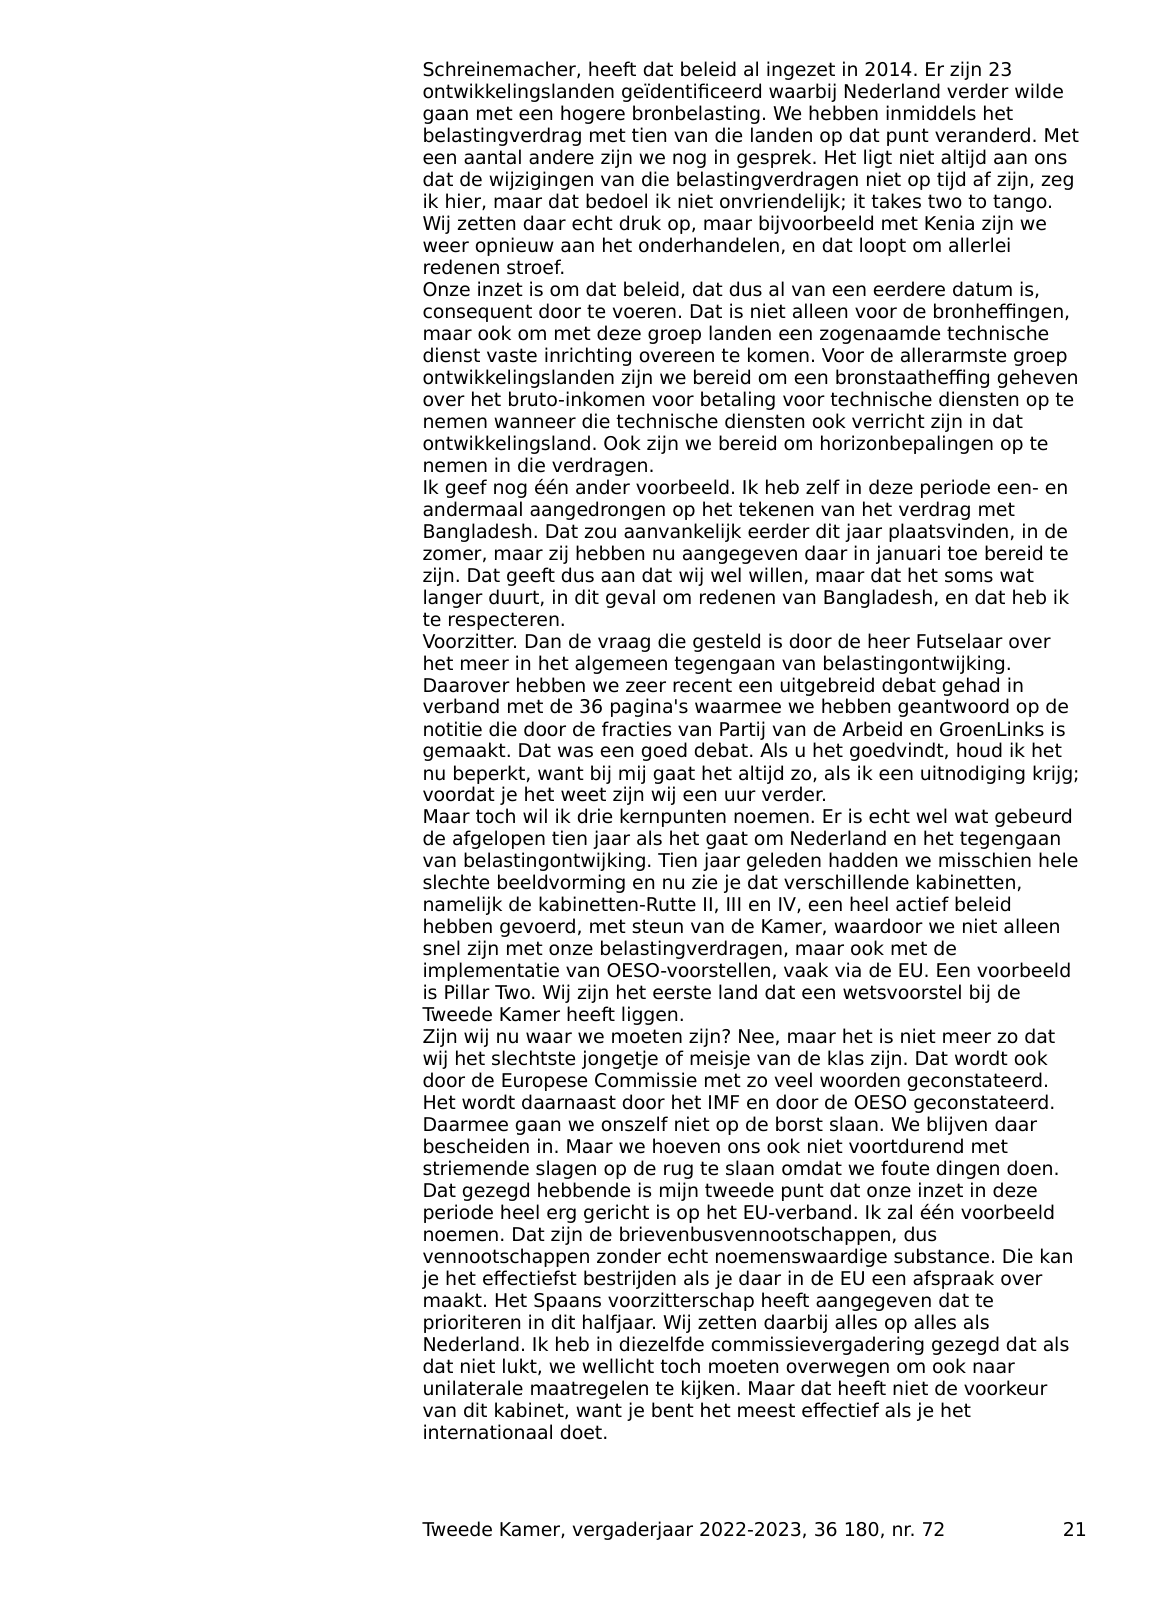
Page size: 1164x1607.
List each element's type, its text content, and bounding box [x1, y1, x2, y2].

text Voorzitter. Dan de vraag die gesteld is door de heer Futselaar over het meer in het algemeen tegengaan van belastingontwijking. Daarover hebben we zeer recent een uitgebreid debat gehad in verband met de 36 pagina's waarmee we hebben geantwoord op de notitie die door de fracties van Partij van de Arbeid en GroenLinks is gemaakt. Dat was een goed debat. Als u het goedvindt, houd ik het nu beperkt, want bij mij gaat het altijd zo, als ik een uitnodiging krijg; voordat je het weet zijn wij een uur verder. [422, 631, 1087, 806]
text Maar toch wil ik drie kernpunten noemen. Er is echt wel wat gebeurd de afgelopen tien jaar als het gaat om Nederland en het tegengaan van belastingontwijking. Tien jaar geleden hadden we misschien hele slechte beeldvorming en nu zie je dat verschillende kabinetten, namelijk de kabinetten-Rutte II, III en IV, een heel actief beleid hebben gevoerd, met steun van de Kamer, waardoor we niet alleen snel zijn met onze belastingverdragen, maar ook met de implementatie van OESO-voorstellen, vaak via de EU. Een voorbeeld is Pillar Two. Wij zijn het eerste land dat een wetsvoorstel bij de Tweede Kamer heeft liggen. [422, 806, 1087, 1026]
text Schreinemacher, heeft dat beleid al ingezet in 2014. Er zijn 23 ontwikkelingslanden geïdentificeerd waarbij Nederland verder wilde gaan met een hogere bronbelasting. We hebben inmiddels het belastingverdrag met tien van die landen op dat punt veranderd. Met een aantal andere zijn we nog in gesprek. Het ligt niet altijd aan ons dat de wijzigingen van die belastingverdragen niet op tijd af zijn, zeg ik hier, maar dat bedoel ik niet onvriendelijk; it takes two to tango. Wij zetten daar echt druk op, maar bijvoorbeeld met Kenia zijn we weer opnieuw aan het onderhandelen, en dat loopt om allerlei redenen stroef. [422, 59, 1087, 279]
text Onze inzet is om dat beleid, dat dus al van een eerdere datum is, consequent door te voeren. Dat is niet alleen voor de bronheffingen, maar ook om met deze groep landen een zogenaamde technische dienst vaste inrichting overeen te komen. Voor de allerarmste groep ontwikkelingslanden zijn we bereid om een bronstaatheffing geheven over het bruto-inkomen voor betaling voor technische diensten op te nemen wanneer die technische diensten ook verricht zijn in dat ontwikkelingsland. Ook zijn we bereid om horizonbepalingen op te nemen in die verdragen. [422, 279, 1087, 477]
text Dat gezegd hebbende is mijn tweede punt dat onze inzet in deze periode heel erg gericht is op het EU-verband. Ik zal één voorbeeld noemen. Dat zijn de brievenbusvennootschappen, dus vennootschappen zonder echt noemenswaardige substance. Die kan je het effectiefst bestrijden als je daar in de EU een afspraak over maakt. Het Spaans voorzitterschap heeft aangegeven dat te prioriteren in dit halfjaar. Wij zetten daarbij alles op alles als Nederland. Ik heb in diezelfde commissievergadering gezegd dat als dat niet lukt, we wellicht toch moeten overwegen om ook naar unilaterale maatregelen te kijken. Maar dat heeft niet de voorkeur van dit kabinet, want je bent het meest effectief als je het internationaal doet. [422, 1180, 1087, 1444]
text Ik geef nog één ander voorbeeld. Ik heb zelf in deze periode een- en andermaal aangedrongen op het tekenen van het verdrag met Bangladesh. Dat zou aanvankelijk eerder dit jaar plaatsvinden, in de zomer, maar zij hebben nu aangegeven daar in januari toe bereid te zijn. Dat geeft dus aan dat wij wel willen, maar dat het soms wat langer duurt, in dit geval om redenen van Bangladesh, en dat heb ik te respecteren. [422, 477, 1087, 631]
text Zijn wij nu waar we moeten zijn? Nee, maar het is niet meer zo dat wij het slechtste jongetje of meisje van de klas zijn. Dat wordt ook door de Europese Commissie met zo veel woorden geconstateerd. Het wordt daarnaast door het IMF en door de OESO geconstateerd. Daarmee gaan we onszelf niet op de borst slaan. We blijven daar bescheiden in. Maar we hoeven ons ook niet voortdurend met striemende slagen op de rug te slaan omdat we foute dingen doen. [422, 1026, 1087, 1180]
